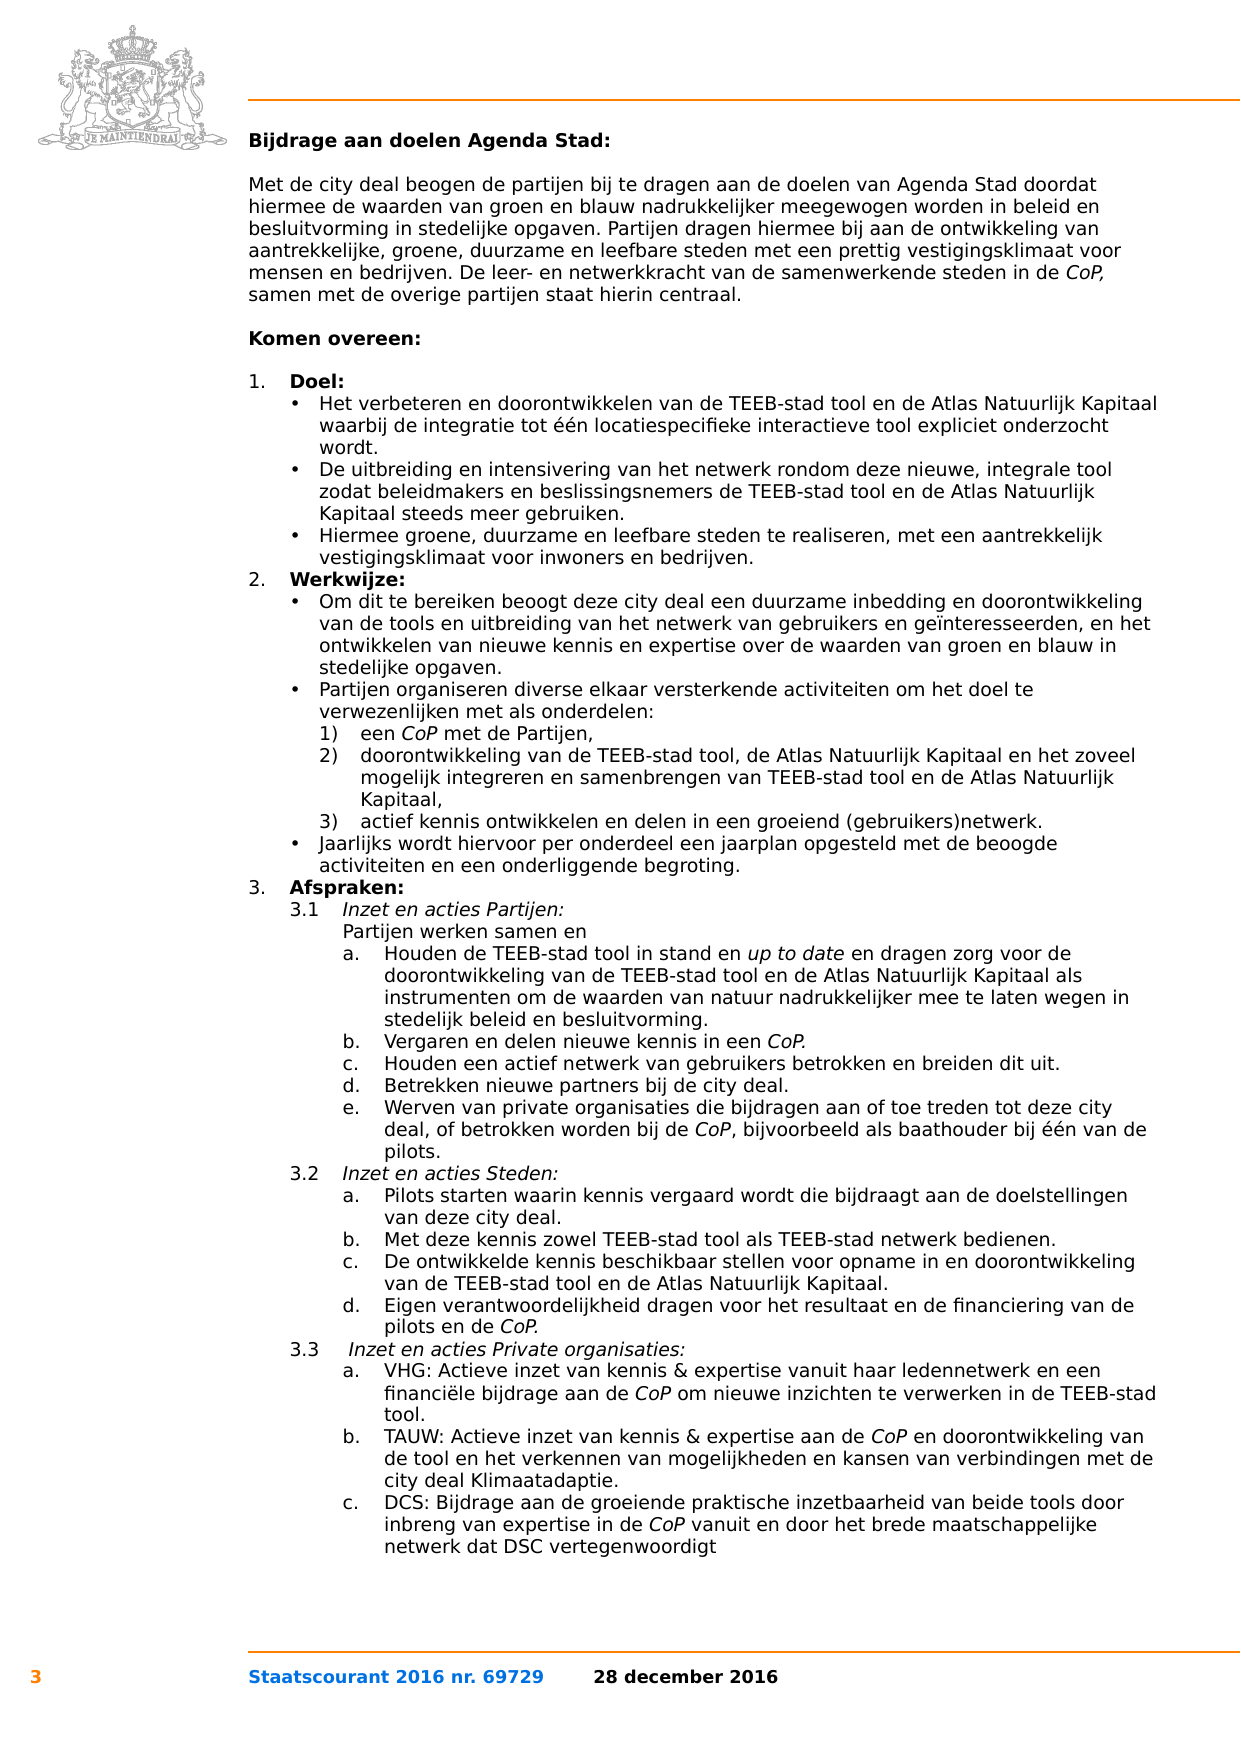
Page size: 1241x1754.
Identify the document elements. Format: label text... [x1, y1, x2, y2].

text Partijen werken samen en [342, 921, 1163, 943]
text e. Werven van private organisaties die bijdragen aan of toe treden tot deze city deal, of betrokken worden bij de CoP, bijvoorbeeld als baathouder bij één van de pilots. [342, 1097, 1163, 1163]
text a. Pilots starten waarin kennis vergaard wordt die bijdraagt aan de doelstellingen van deze city deal. [342, 1184, 1163, 1228]
text b. TAUW: Actieve inzet van kennis & expertise aan de CoP en doorontwikkeling van de tool en het verkennen van mogelijkheden en kansen van verbindingen met de city deal Klimaatadaptie. [342, 1426, 1163, 1492]
text 1. Doel: [248, 371, 1163, 393]
text d. Betrekken nieuwe partners bij de city deal. [342, 1075, 1163, 1097]
text 2) doorontwikkeling van de TEEB-stad tool, de Atlas Natuurlijk Kapitaal en het zoveel mogelijk integreren en samenbrengen van TEEB-stad tool en de Atlas Natuurlijk Kapitaal, [319, 745, 1163, 811]
text 3.3 Inzet en acties Private organisaties: [289, 1338, 1163, 1360]
text 2. Werkwijze: [248, 569, 1163, 591]
text 3) actief kennis ontwikkelen en delen in een groeiend (gebruikers)netwerk. [319, 811, 1163, 833]
text 3. Afspraken: [248, 877, 1163, 899]
text b. Met deze kennis zowel TEEB-stad tool als TEEB-stad netwerk bedienen. [342, 1228, 1163, 1251]
text 3.1 Inzet en acties Partijen: [289, 899, 1163, 921]
text c. De ontwikkelde kennis beschikbaar stellen voor opname in en doorontwikkeling van de TEEB-stad tool en de Atlas Natuurlijk Kapitaal. [342, 1251, 1163, 1294]
text 3.2 Inzet en acties Steden: [289, 1163, 1163, 1184]
text Met de city deal beogen de partijen bij te dragen aan de doelen van Agenda Stad doordat hiermee de waarden van groen en blauw nadrukkelijker meegewogen worden in beleid en besluitvorming in stedelijke opgaven. Partijen dragen hiermee bij aan de ontwikkeling van aantrekkelijke, groene, duurzame en leefbare steden met een prettig vestigingsklimaat voor mensen en bedrijven. De leer- en netwerkkracht van de samenwerkende steden in de CoP, samen met de overige partijen staat hierin centraal. [248, 174, 1163, 306]
text 1) een CoP met de Partijen, [319, 723, 1163, 745]
text • Partijen organiseren diverse elkaar versterkende activiteiten om het doel te verwezenlijken met als onderdelen: [289, 679, 1163, 723]
text Komen overeen: [248, 327, 1163, 349]
text • Het verbeteren en doorontwikkelen van de TEEB-stad tool en de Atlas Natuurlijk Kapitaal waarbij de integratie tot één locatiespecifieke interactieve tool expliciet onderzocht wordt. [289, 393, 1163, 459]
text d. Eigen verantwoordelijkheid dragen voor het resultaat en de financiering van de pilots en de CoP. [342, 1294, 1163, 1338]
text • Jaarlijks wordt hiervoor per onderdeel een jaarplan opgesteld met de beoogde activiteiten en een onderliggende begroting. [289, 833, 1163, 877]
text • Hiermee groene, duurzame en leefbare steden te realiseren, met een aantrekkelijk vestigingsklimaat voor inwoners en bedrijven. [289, 525, 1163, 569]
text • Om dit te bereiken beoogt deze city deal een duurzame inbedding en doorontwikkeling van de tools en uitbreiding van het netwerk van gebruikers en geïnteresseerden, en het ontwikkelen van nieuwe kennis en expertise over de waarden van groen en blauw in stedelijke opgaven. [289, 591, 1163, 679]
picture [38, 25, 227, 150]
text c. Houden een actief netwerk van gebruikers betrokken en breiden dit uit. [342, 1053, 1163, 1075]
text Bijdrage aan doelen Agenda Stad: [248, 130, 1163, 152]
text a. Houden de TEEB-stad tool in stand en up to date en dragen zorg voor de doorontwikkeling van de TEEB-stad tool en de Atlas Natuurlijk Kapitaal als instrumenten om de waarden van natuur nadrukkelijker mee te laten wegen in stedelijk beleid en besluitvorming. [342, 943, 1163, 1031]
text • De uitbreiding en intensivering van het netwerk rondom deze nieuwe, integrale tool zodat beleidmakers en beslissingsnemers de TEEB-stad tool en de Atlas Natuurlijk Kapitaal steeds meer gebruiken. [289, 459, 1163, 525]
text c. DCS: Bijdrage aan de groeiende praktische inzetbaarheid van beide tools door inbreng van expertise in de CoP vanuit en door het brede maatschappelijke netwerk dat DSC vertegenwoordigt [342, 1492, 1163, 1558]
text a. VHG: Actieve inzet van kennis & expertise vanuit haar ledennetwerk en een financiële bijdrage aan de CoP om nieuwe inzichten te verwerken in de TEEB-stad tool. [342, 1360, 1163, 1426]
text b. Vergaren en delen nieuwe kennis in een CoP. [342, 1031, 1163, 1053]
